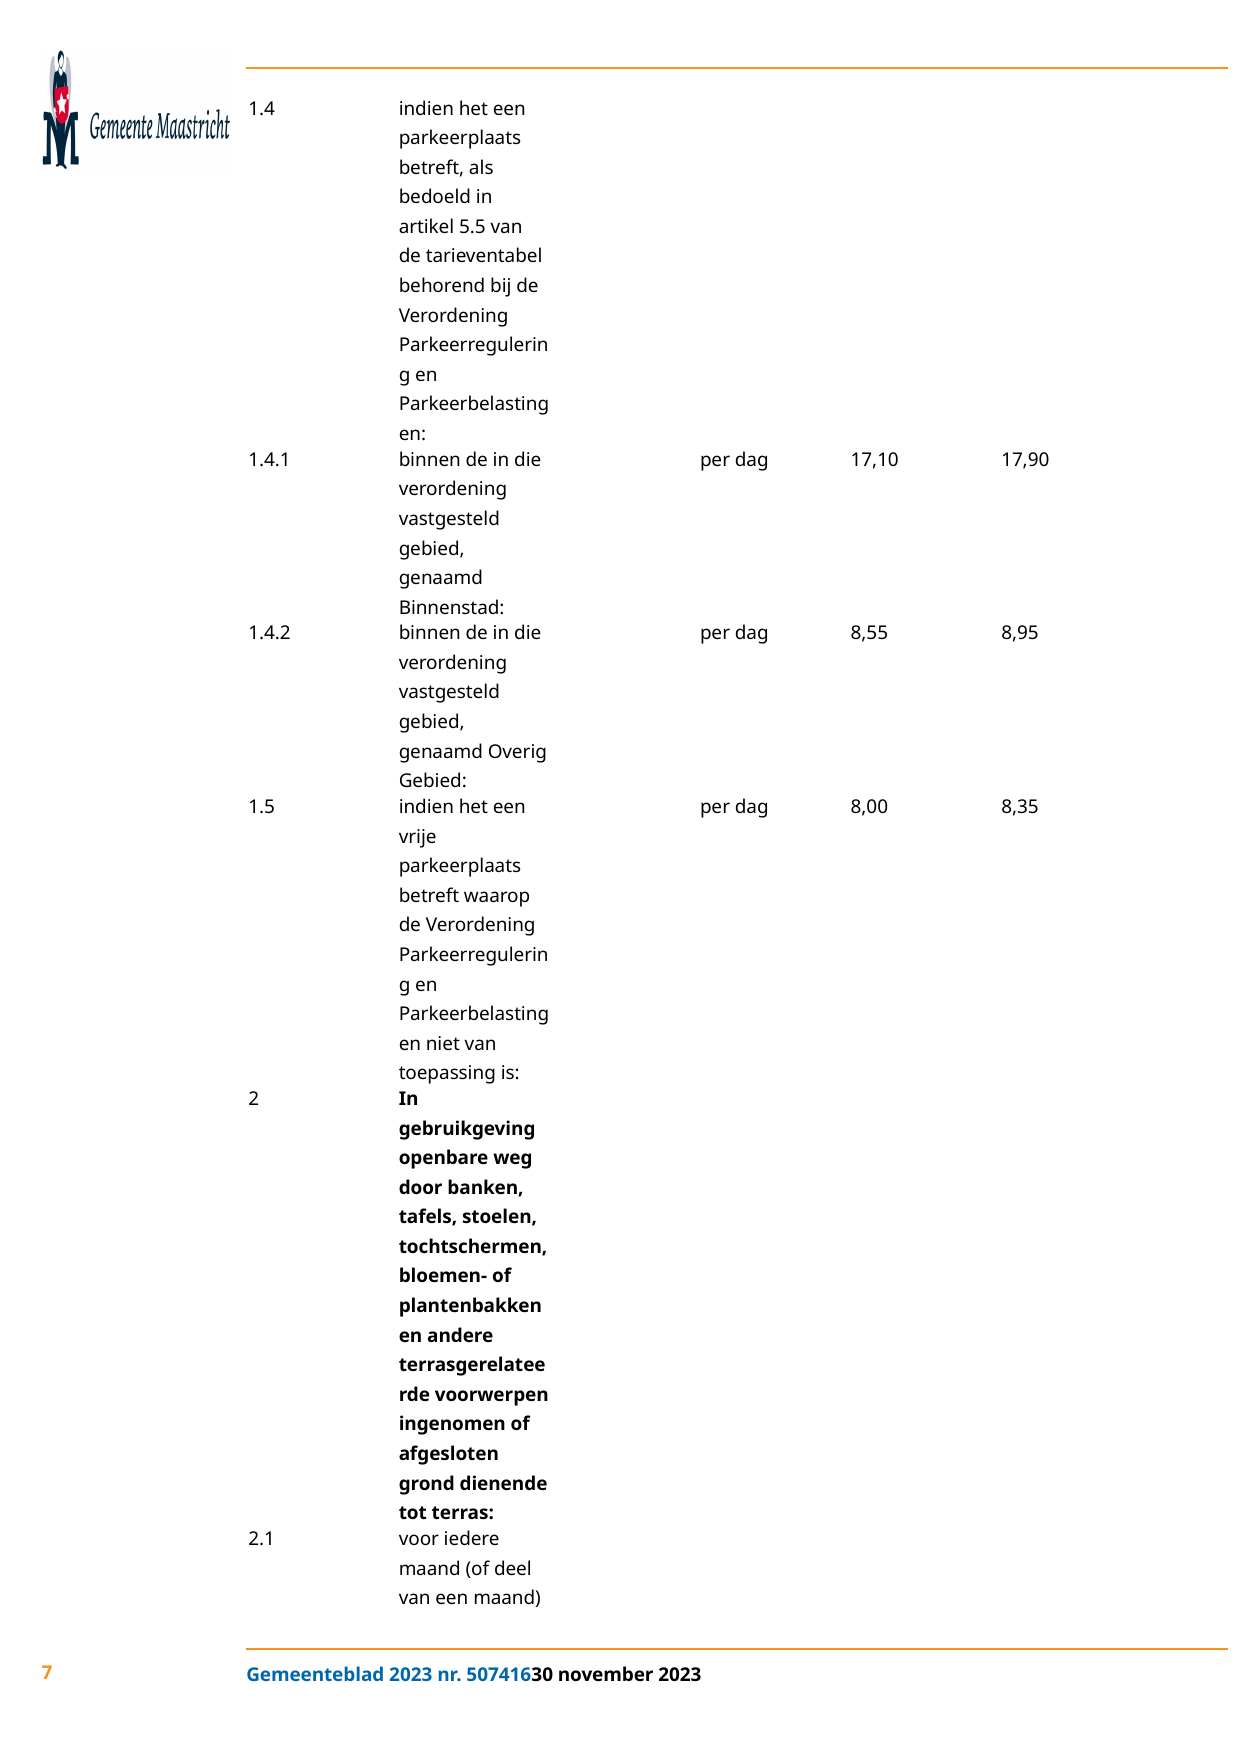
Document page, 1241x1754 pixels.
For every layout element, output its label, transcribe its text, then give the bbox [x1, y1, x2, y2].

table_cell indien het een parkeerplaats betreft, als bedoeld in artikel 5.5 van de tarieventabel behorend bij de Verordening Parkeerregulering en Parkeerbelastingen: [399, 95, 549, 446]
table_cell 1.4.1 [248, 446, 398, 619]
table_cell [549, 446, 700, 619]
table_cell indien het een vrije parkeerplaats betreft waarop de Verordening Parkeerregulering en Parkeerbelastingen niet van toepassing is: [399, 793, 549, 1085]
table_cell 8,35 [1001, 793, 1152, 1085]
table_cell [700, 95, 850, 446]
table_cell [1001, 1525, 1152, 1610]
table_cell [549, 1525, 700, 1610]
table_cell 1.5 [248, 793, 398, 1085]
table_cell [700, 1525, 850, 1610]
table_cell [850, 95, 1001, 446]
table_cell 17,10 [850, 446, 1001, 619]
table_cell In gebruikgeving openbare weg door banken, tafels, stoelen, tochtschermen, bloemen- of plantenbakken en andere terrasgerelateerde voorwerpen ingenomen of afgesloten grond dienende tot terras: [399, 1085, 549, 1525]
picture [41, 47, 231, 172]
table_cell 8,95 [1001, 620, 1152, 793]
table_cell per dag [700, 446, 850, 619]
table_cell 1.4.2 [248, 620, 398, 793]
table_cell [850, 1085, 1001, 1525]
table_cell 8,00 [850, 793, 1001, 1085]
table_cell 2.1 [248, 1525, 398, 1610]
table_cell per dag [700, 620, 850, 793]
table_cell 17,90 [1001, 446, 1152, 619]
table_cell [549, 1085, 700, 1525]
table_cell 2 [248, 1085, 398, 1525]
table_cell 1.4 [248, 95, 398, 446]
table_cell binnen de in die verordening vastgesteld gebied, genaamd Binnenstad: [399, 446, 549, 619]
table_cell [1001, 95, 1152, 446]
table_cell [549, 620, 700, 793]
table_cell [850, 1525, 1001, 1610]
table_cell [549, 793, 700, 1085]
table_cell [1001, 1085, 1152, 1525]
table_cell voor iedere maand (of deel van een maand) [399, 1525, 549, 1610]
table_cell per dag [700, 793, 850, 1085]
table_cell [700, 1085, 850, 1525]
table_cell 8,55 [850, 620, 1001, 793]
table_cell [549, 95, 700, 446]
table_cell binnen de in die verordening vastgesteld gebied, genaamd Overig Gebied: [399, 620, 549, 793]
